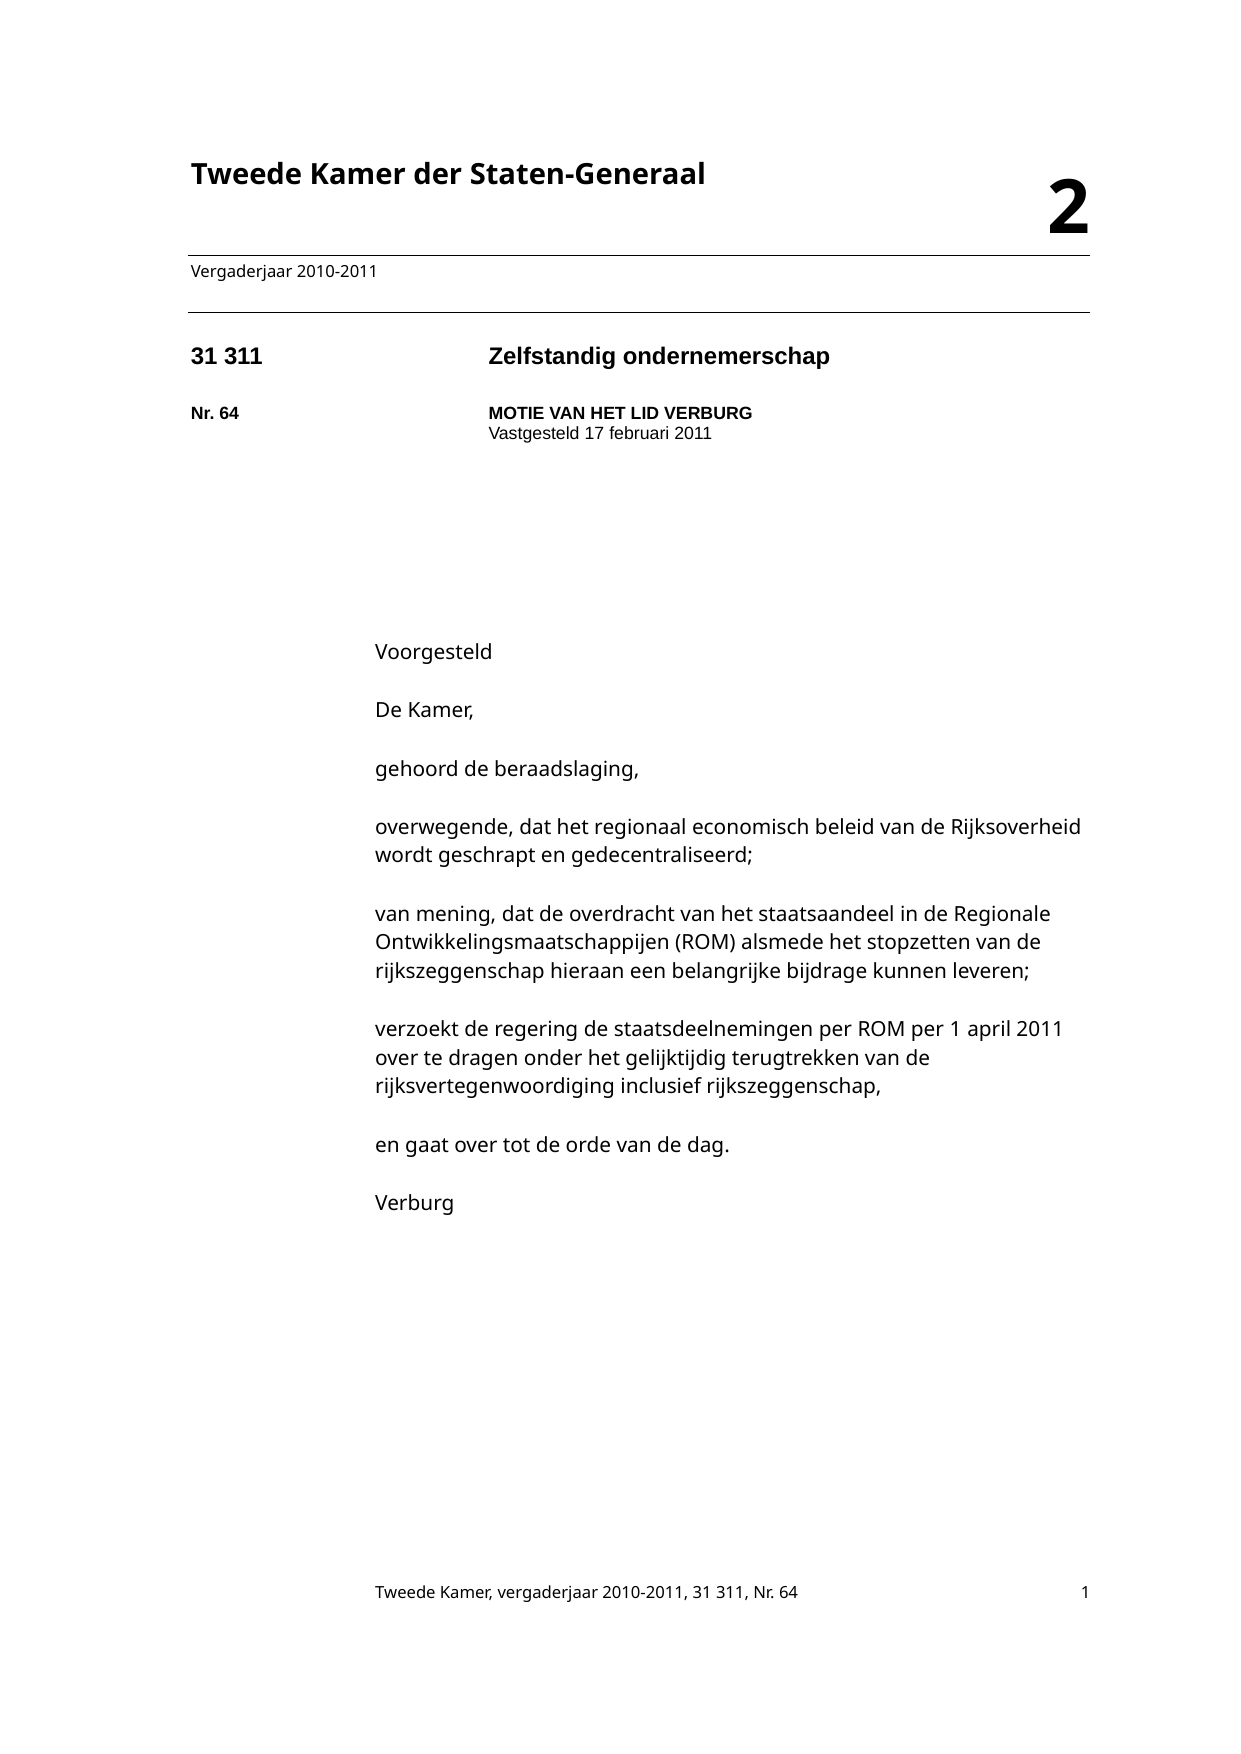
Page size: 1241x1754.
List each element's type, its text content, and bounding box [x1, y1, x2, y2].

text van mening, dat de overdracht van het staatsaandeel in de Regionale Ontwikkelingsmaatschappijen (ROM) alsmede het stopzetten van de rijkszeggenschap hieraan een belangrijke bijdrage kunnen leveren; [375, 899, 1090, 984]
table_cell 31 311 [188, 339, 485, 399]
table_cell Nr. 64 [188, 399, 485, 518]
table_header 2 [910, 150, 1090, 255]
text en gaat over tot de orde van de dag. [375, 1130, 1090, 1158]
table_cell MOTIE VAN HET LID VERBURG Vastgesteld 17 februari 2011 [485, 399, 1090, 518]
table_cell [485, 313, 1090, 339]
table_cell Zelfstandig ondernemerschap [485, 339, 1090, 399]
table_header Tweede Kamer der Staten-Generaal [188, 150, 909, 255]
text verzoekt de regering de staatsdeelnemingen per ROM per 1 april 2011 over te dragen onder het gelijktijdig terugtrekken van de rijksvertegenwoordiging inclusief rijkszeggenschap, [375, 1014, 1090, 1100]
table_cell [188, 313, 485, 339]
text De Kamer, [375, 695, 1090, 724]
text Verburg [375, 1188, 1090, 1217]
table_cell [485, 256, 1090, 312]
text gehoord de beraadslaging, [375, 754, 1090, 782]
text overwegende, dat het regionaal economisch beleid van de Rijksoverheid wordt geschrapt en gedecentraliseerd; [375, 812, 1090, 869]
table_cell Vergaderjaar 2010-2011 [188, 256, 485, 312]
text Voorgesteld [375, 637, 1090, 665]
